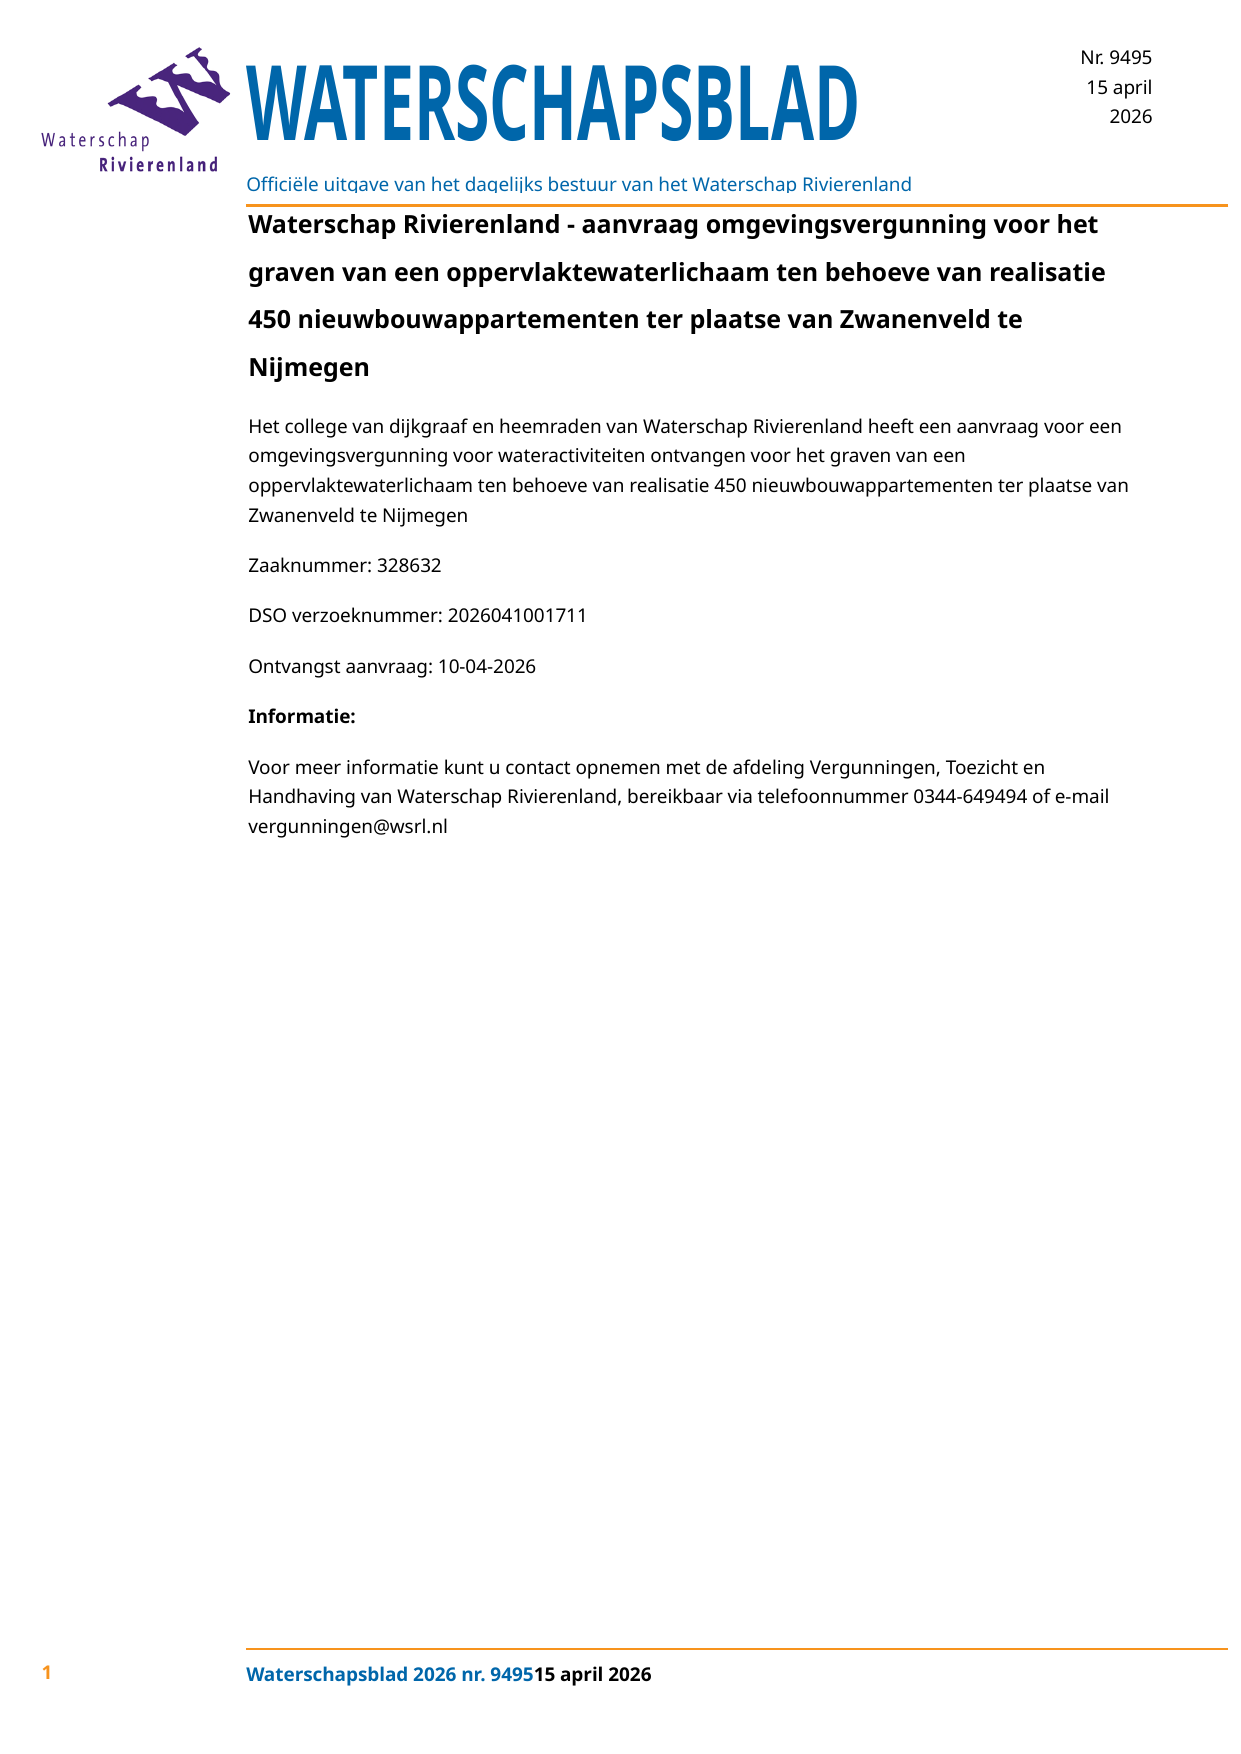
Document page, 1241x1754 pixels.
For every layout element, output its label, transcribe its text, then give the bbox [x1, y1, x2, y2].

text Zaaknummer: 328632 [248, 552, 1152, 578]
picture [41, 47, 231, 172]
text Voor meer informatie kunt u contact opnemen met de afdeling Vergunningen, Toezicht en Handhaving van Waterschap Rivierenland, bereikbaar via telefoonnummer 0344-649494 of e-mail vergunningen@wsrl.nl [248, 754, 1152, 839]
text DSO verzoeknummer: 2026041001711 [248, 603, 1152, 628]
text Ontvangst aanvraag: 10-04-2026 [248, 653, 1152, 679]
text Het college van dijkgraaf en heemraden van Waterschap Rivierenland heeft een aanvraag voor een omgevingsvergunning voor wateractiviteiten ontvangen voor het graven van een oppervlaktewaterlichaam ten behoeve van realisatie 450 nieuwbouwappartementen ter plaatse van Zwanenveld te Nijmegen [248, 413, 1152, 528]
text Waterschap Rivierenland - aanvraag omgevingsvergunning voor het graven van een oppervlaktewaterlichaam ten behoeve van realisatie 450 nieuwbouwappartementen ter plaatse van Zwanenveld te Nijmegen [248, 207, 1152, 384]
text Informatie: [248, 703, 1152, 729]
